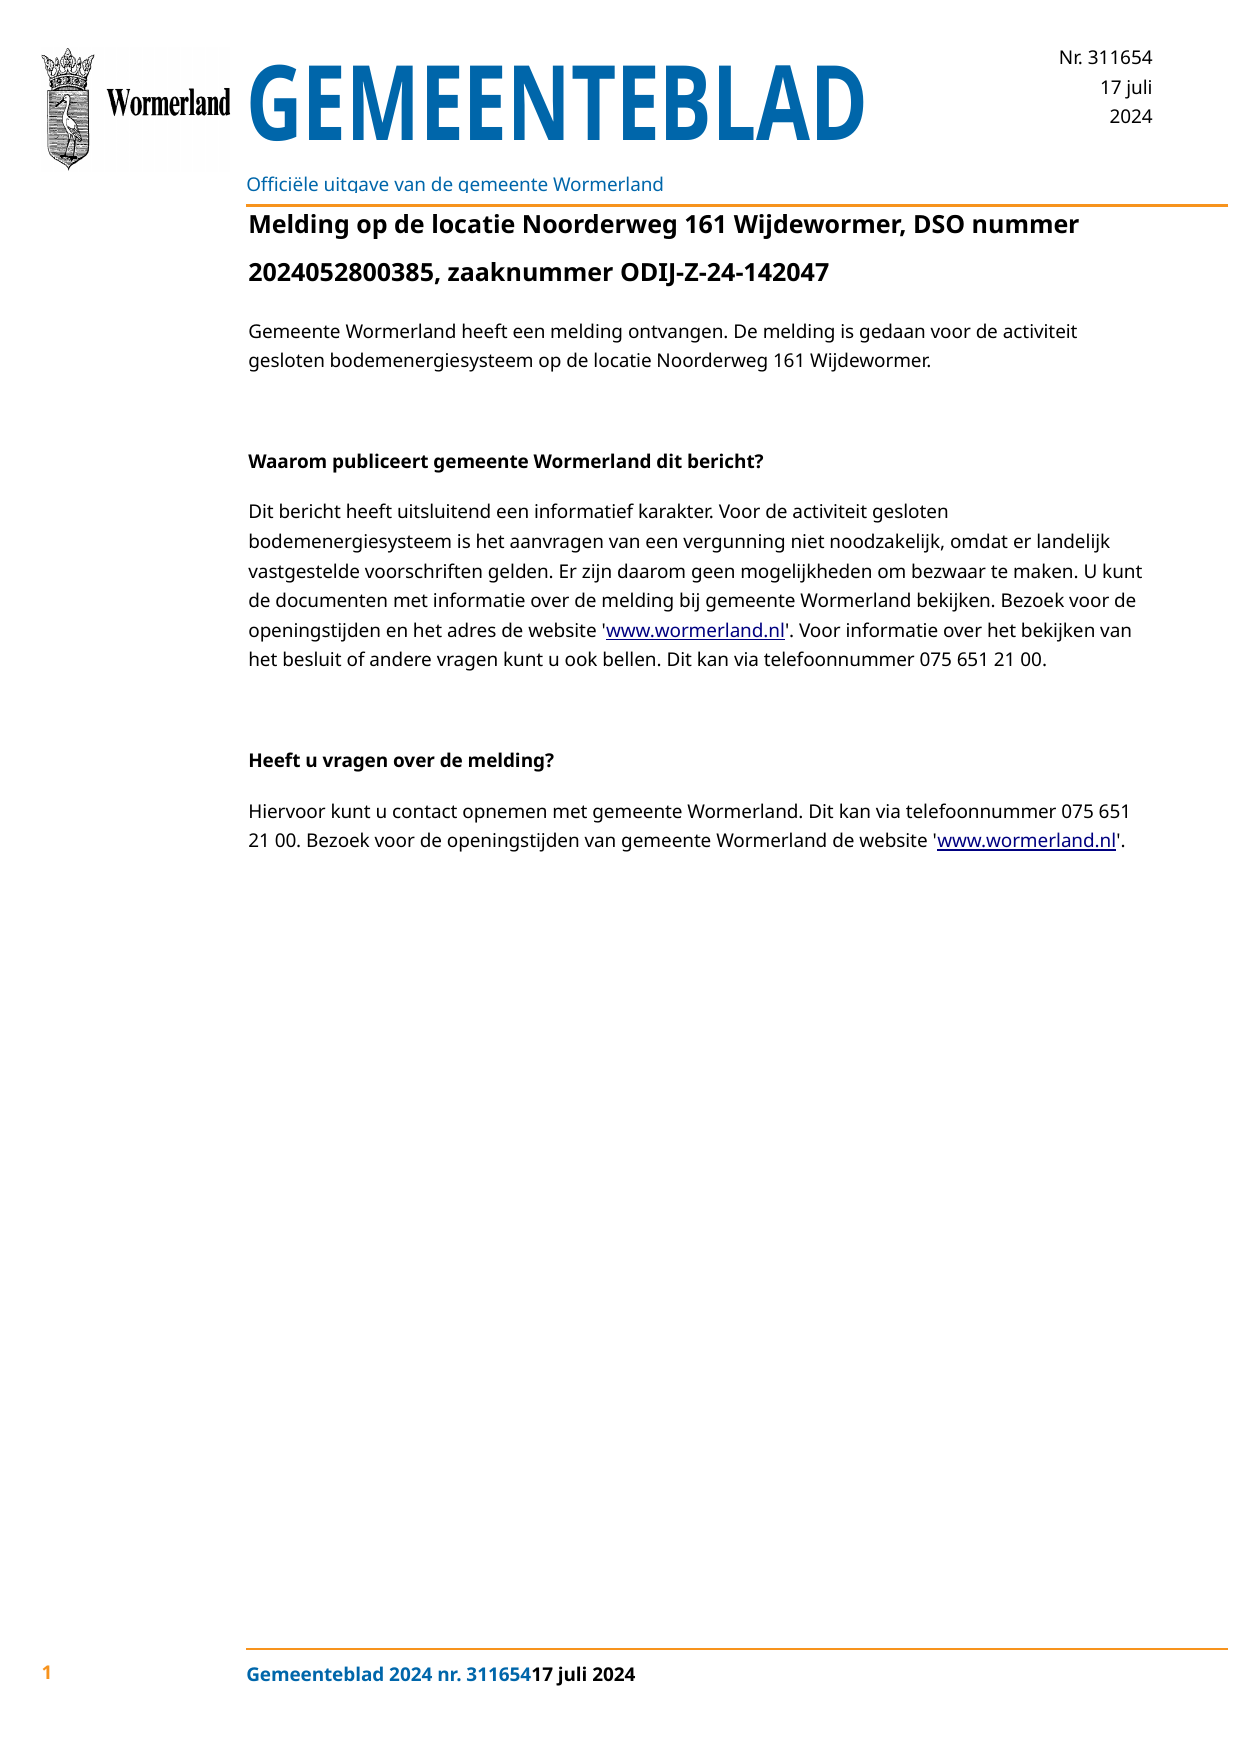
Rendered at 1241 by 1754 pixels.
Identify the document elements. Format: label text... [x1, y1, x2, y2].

text Heeft u vragen over de melding? [248, 747, 1152, 773]
text Gemeente Wormerland heeft een melding ontvangen. De melding is gedaan voor de activiteit gesloten bodemenergiesysteem op de locatie Noorderweg 161 Wijdewormer. [248, 318, 1152, 373]
text Dit bericht heeft uitsluitend een informatief karakter. Voor de activiteit gesloten bodemenergiesysteem is het aanvragen van een vergunning niet noodzakelijk, omdat er landelijk vastgestelde voorschriften gelden. Er zijn daarom geen mogelijkheden om bezwaar te maken. U kunt de documenten met informatie over de melding bij gemeente Wormerland bekijken. Bezoek voor de openingstijden en het adres de website 'www.wormerland.nl'. Voor informatie over het bekijken van het besluit of andere vragen kunt u ook bellen. Dit kan via telefoonnummer 075 651 21 00. [248, 499, 1152, 672]
text Hiervoor kunt u contact opnemen met gemeente Wormerland. Dit kan via telefoonnummer 075 651 21 00. Bezoek voor de openingstijden van gemeente Wormerland de website 'www.wormerland.nl'. [248, 798, 1152, 853]
text Waarom publiceert gemeente Wormerland dit bericht? [248, 448, 1152, 474]
picture [41, 47, 231, 172]
text Melding op de locatie Noorderweg 161 Wijdewormer, DSO nummer 2024052800385, zaaknummer ODIJ-Z-24-142047 [248, 207, 1152, 288]
